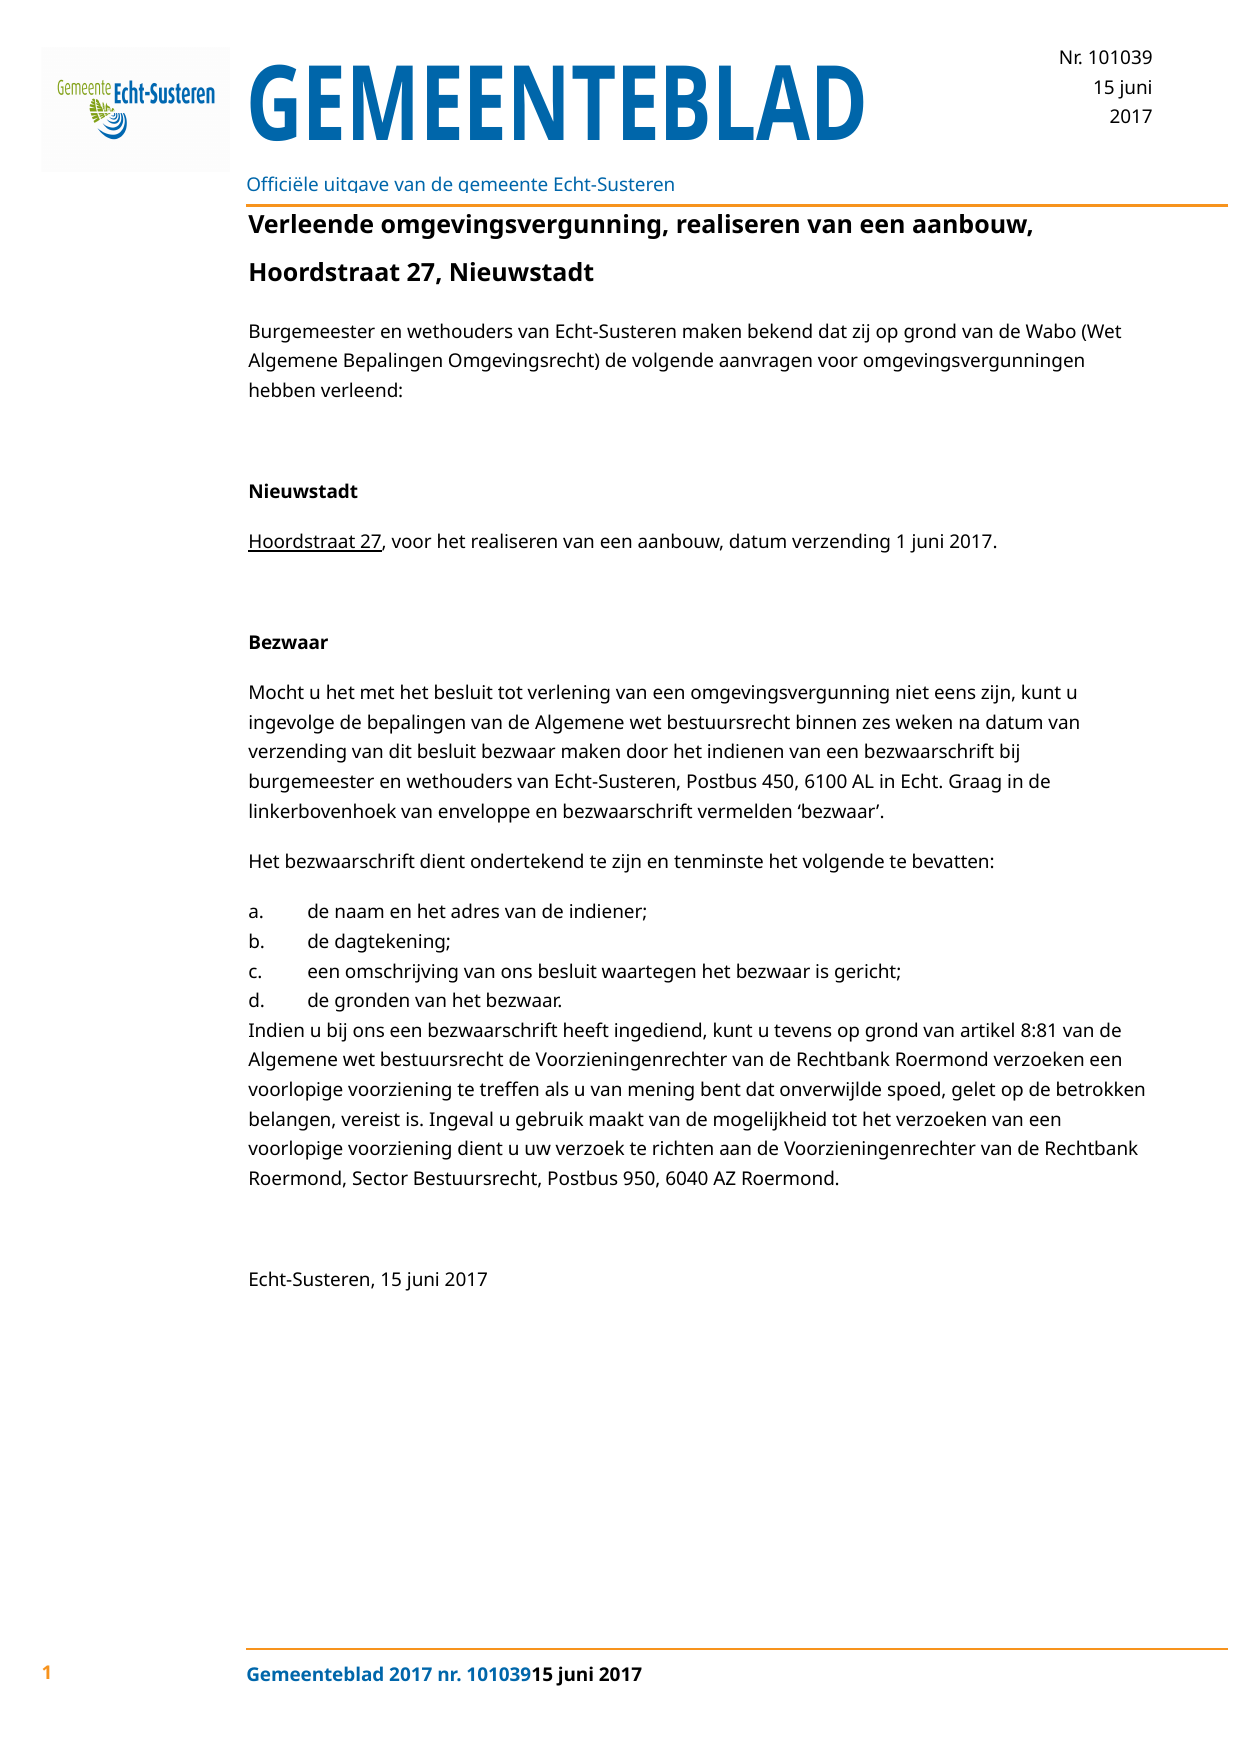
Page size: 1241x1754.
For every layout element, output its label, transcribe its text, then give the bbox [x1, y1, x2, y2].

text Indien u bij ons een bezwaarschrift heeft ingediend, kunt u tevens op grond van artikel 8:81 van de Algemene wet bestuursrecht de Voorzieningenrechter van de Rechtbank Roermond verzoeken een voorlopige voorziening te treffen als u van mening bent dat onverwijlde spoed, gelet op de betrokken belangen, vereist is. Ingeval u gebruik maakt van de mogelijkheid tot het verzoeken van een voorlopige voorziening dient u uw verzoek te richten aan de Voorzieningenrechter van de Rechtbank Roermond, Sector Bestuursrecht, Postbus 950, 6040 AZ Roermond. [248, 1017, 1152, 1191]
picture [41, 47, 231, 172]
text Bezwaar [248, 629, 1152, 655]
list de dagtekening; [248, 928, 1152, 954]
list de naam en het adres van de indiener; [248, 899, 1152, 924]
text Het bezwaarschrift dient ondertekend te zijn en tenminste het volgende te bevatten: [248, 848, 1152, 874]
list de gronden van het bezwaar. [248, 987, 1152, 1013]
text Echt-Susteren, 15 juni 2017 [248, 1266, 1152, 1292]
text Nieuwstadt [248, 478, 1152, 504]
list een omschrijving van ons besluit waartegen het bezwaar is gericht; [248, 958, 1152, 984]
text Burgemeester en wethouders van Echt-Susteren maken bekend dat zij op grond van de Wabo (Wet Algemene Bepalingen Omgevingsrecht) de volgende aanvragen voor omgevingsvergunningen hebben verleend: [248, 318, 1152, 403]
text Verleende omgevingsvergunning, realiseren van een aanbouw, Hoordstraat 27, Nieuwstadt [248, 207, 1152, 288]
text Hoordstraat 27, voor het realiseren van een aanbouw, datum verzending 1 juni 2017. [248, 528, 1152, 554]
text Mocht u het met het besluit tot verlening van een omgevingsvergunning niet eens zijn, kunt u ingevolge de bepalingen van de Algemene wet bestuursrecht binnen zes weken na datum van verzending van dit besluit bezwaar maken door het indienen van een bezwaarschrift bij burgemeester en wethouders van Echt-Susteren, Postbus 450, 6100 AL in Echt. Graag in de linkerbovenhoek van enveloppe en bezwaarschrift vermelden ‘bezwaar’. [248, 679, 1152, 824]
